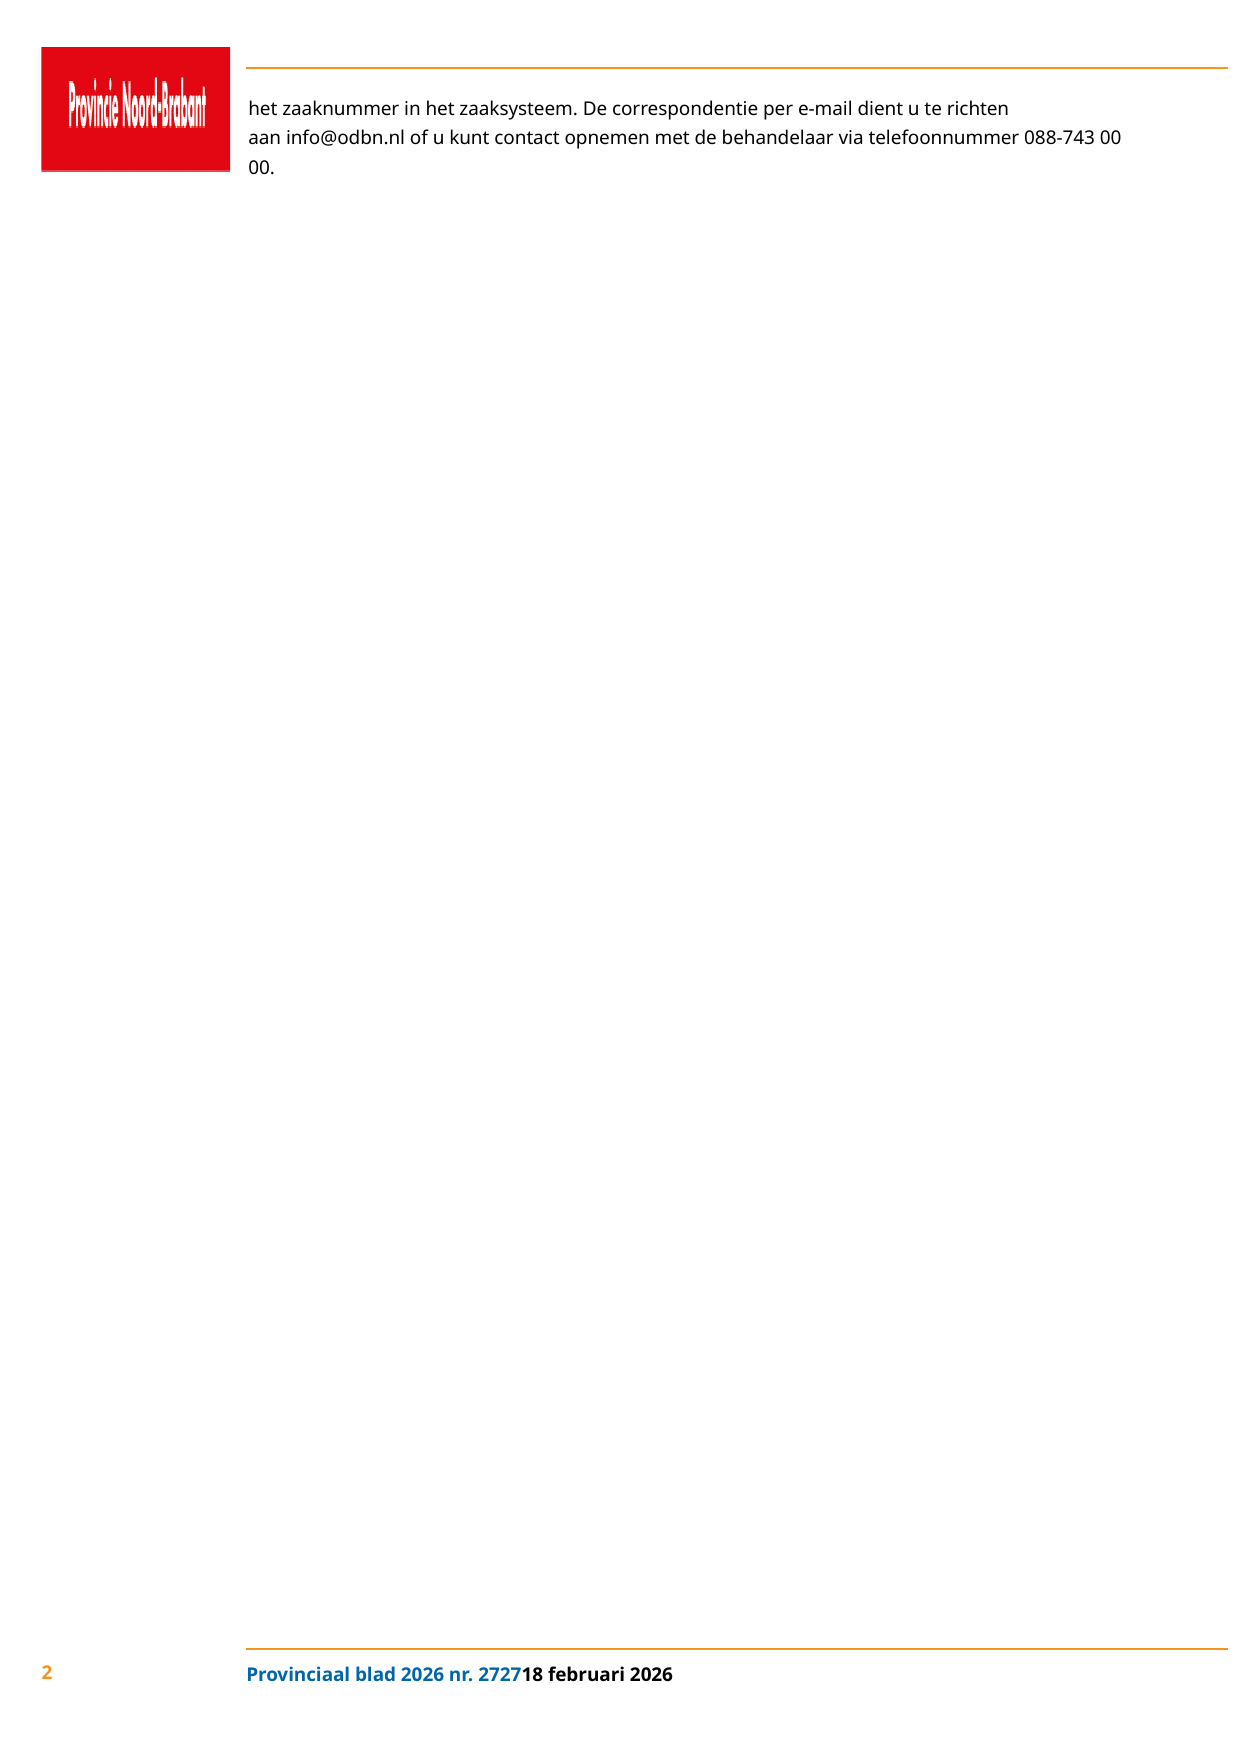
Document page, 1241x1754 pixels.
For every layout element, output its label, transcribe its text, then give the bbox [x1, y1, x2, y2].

text het zaaknummer in het zaaksysteem. De correspondentie per e-mail dient u te richten aan info@odbn.nl of u kunt contact opnemen met de behandelaar via telefoonnummer 088-743 00 00. [248, 95, 1152, 180]
picture [41, 47, 231, 172]
